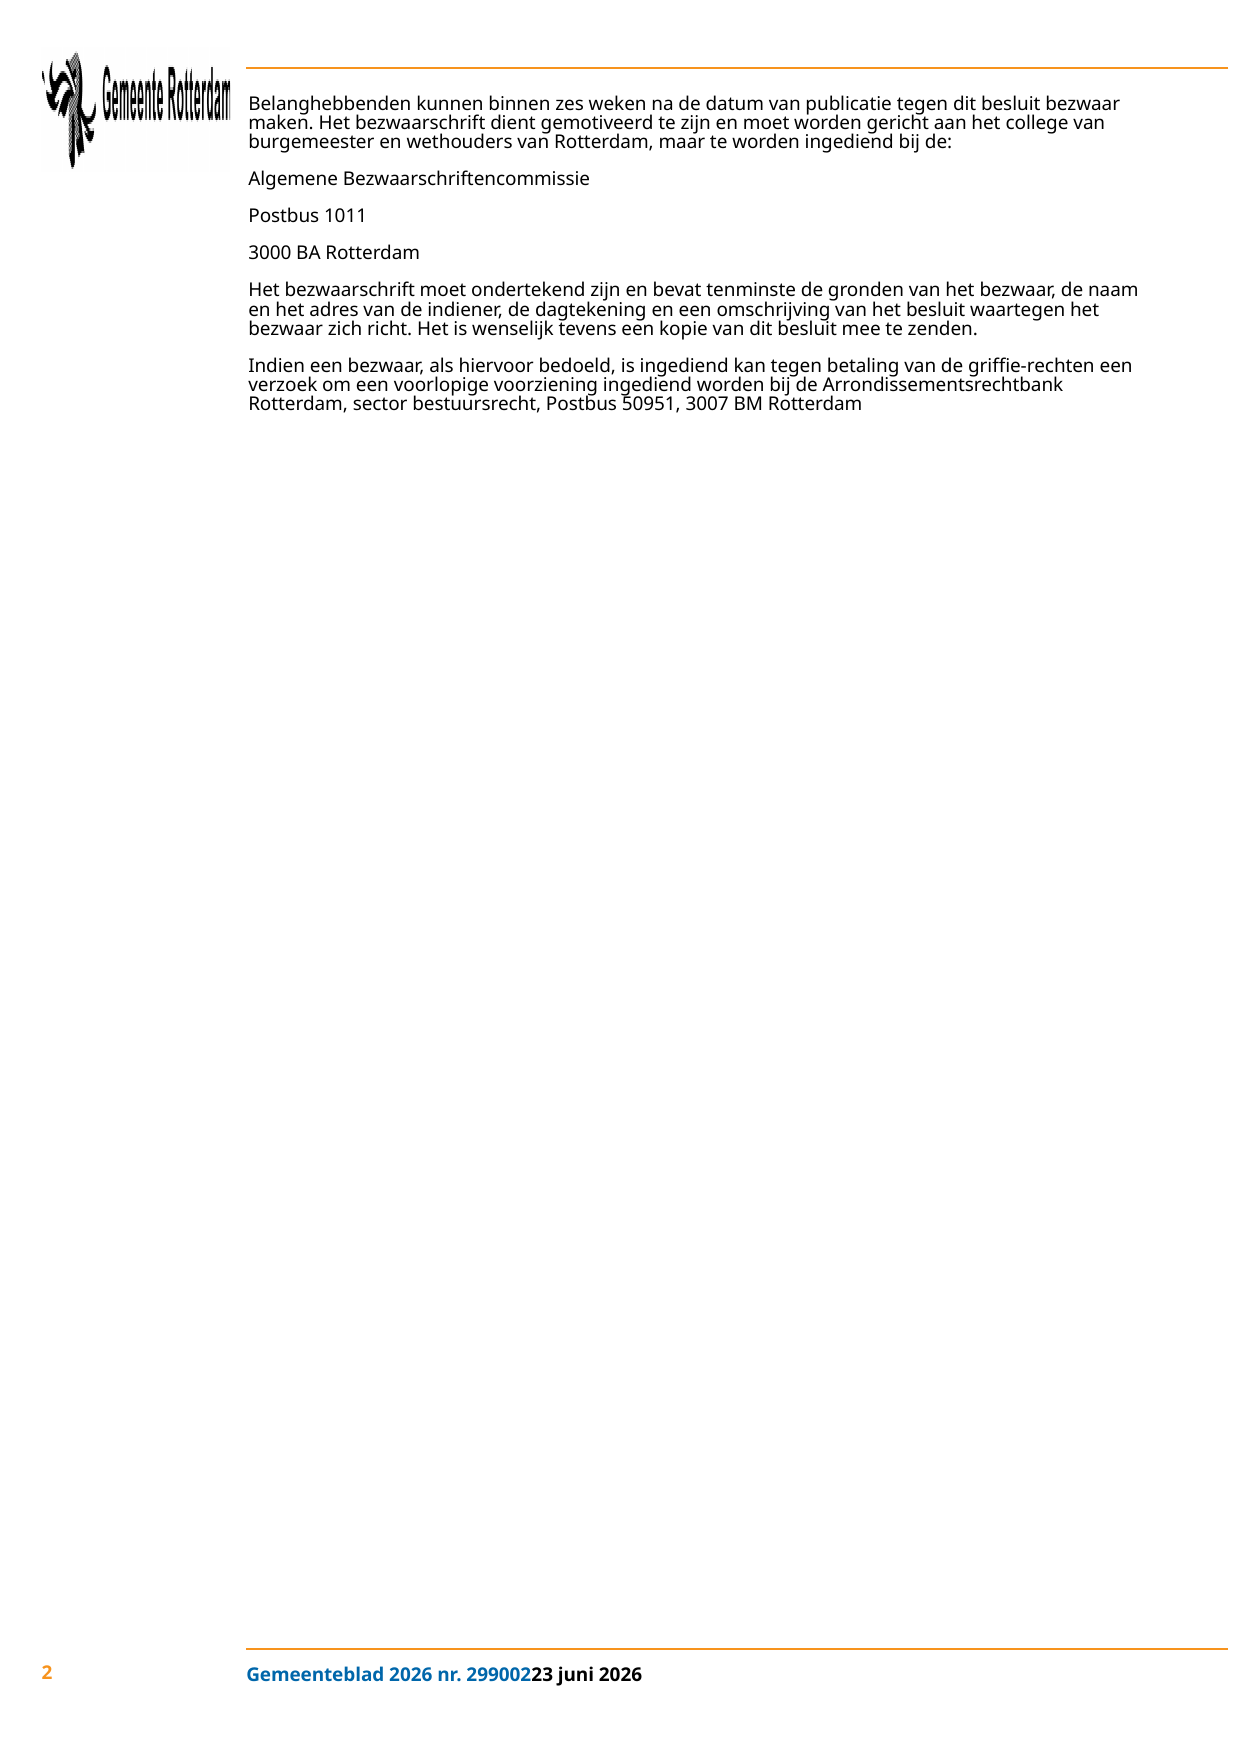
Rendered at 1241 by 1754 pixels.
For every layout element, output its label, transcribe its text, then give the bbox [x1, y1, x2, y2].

picture [41, 47, 231, 172]
text 3000 BA Rotterdam [248, 244, 1152, 264]
text Belanghebbenden kunnen binnen zes weken na de datum van publicatie tegen dit besluit bezwaar maken. Het bezwaarschrift dient gemotiveerd te zijn en moet worden gericht aan het college van burgemeester en wethouders van Rotterdam, maar te worden ingediend bij de: [248, 95, 1152, 153]
text Het bezwaarschrift moet ondertekend zijn en bevat tenminste de gronden van het bezwaar, de naam en het adres van de indiener, de dagtekening en een omschrijving van het besluit waartegen het bezwaar zich richt. Het is wenselijk tevens een kopie van dit besluit mee te zenden. [248, 281, 1152, 339]
text Postbus 1011 [248, 207, 1152, 227]
text Algemene Bezwaarschriftencommissie [248, 170, 1152, 190]
text Indien een bezwaar, als hiervoor bedoeld, is ingediend kan tegen betaling van de griffie-rechten een verzoek om een voorlopige voorziening ingediend worden bij de Arrondissementsrechtbank Rotterdam, sector bestuursrecht, Postbus 50951, 3007 BM Rotterdam [248, 357, 1152, 415]
